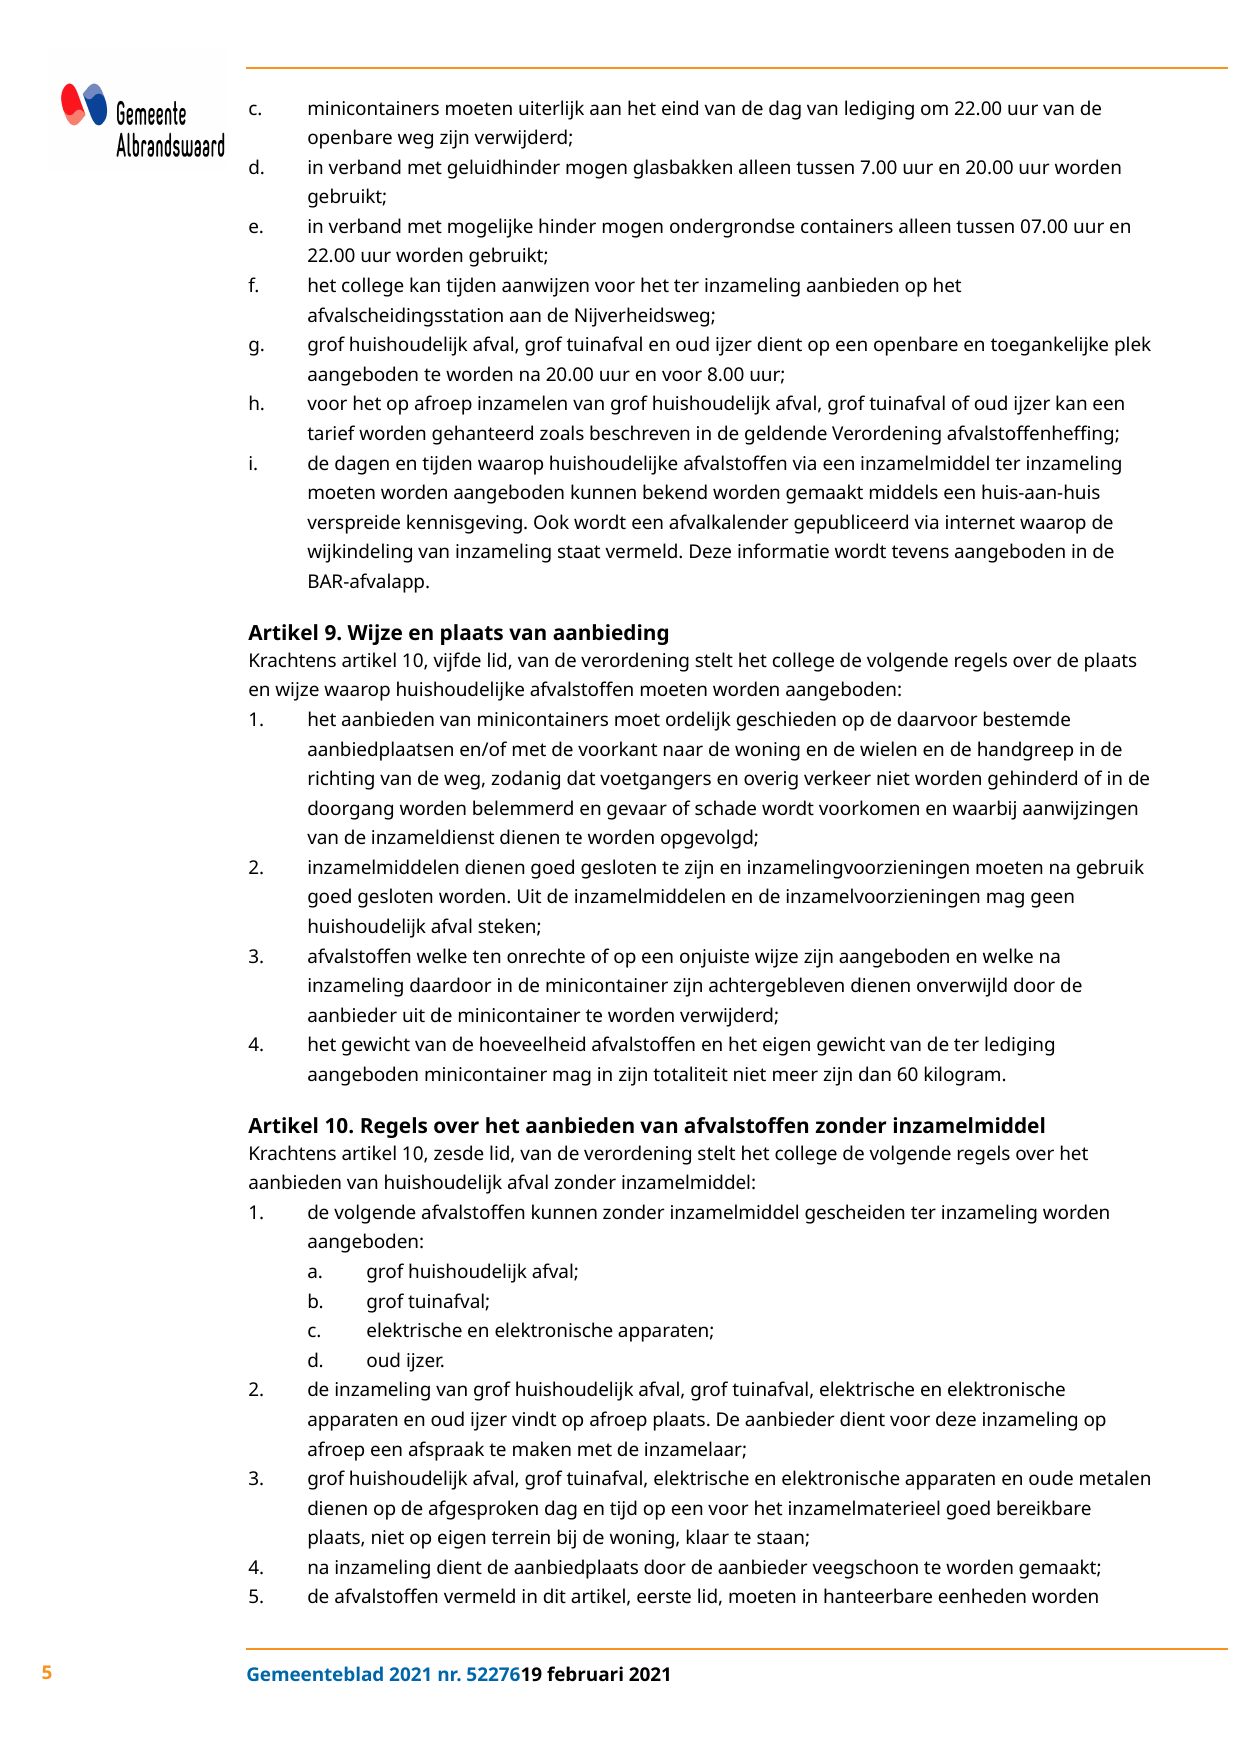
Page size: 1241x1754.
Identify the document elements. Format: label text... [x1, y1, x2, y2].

list na inzameling dient de aanbiedplaats door de aanbieder veegschoon te worden gemaakt; [248, 1554, 1152, 1580]
list grof huishoudelijk afval, grof tuinafval en oud ijzer dient op een openbare en toegankelijke plek aangeboden te worden na 20.00 uur en voor 8.00 uur; [248, 331, 1152, 387]
list in verband met mogelijke hinder mogen ondergrondse containers alleen tussen 07.00 uur en 22.00 uur worden gebruikt; [248, 213, 1152, 268]
list de inzameling van grof huishoudelijk afval, grof tuinafval, elektrische en elektronische apparaten en oud ijzer vindt op afroep plaats. De aanbieder dient voor deze inzameling op afroep een afspraak te maken met de inzamelaar; [248, 1377, 1152, 1462]
list grof tuinafval; [307, 1288, 1152, 1314]
list inzamelmiddelen dienen goed gesloten te zijn en inzamelingvoorzieningen moeten na gebruik goed gesloten worden. Uit de inzamelmiddelen en de inzamelvoorzieningen mag geen huishoudelijk afval steken; [248, 854, 1152, 939]
list afvalstoffen welke ten onrechte of op een onjuiste wijze zijn aangeboden en welke na inzameling daardoor in de minicontainer zijn achtergebleven dienen onverwijld door de aanbieder uit de minicontainer te worden verwijderd; [248, 943, 1152, 1028]
list voor het op afroep inzamelen van grof huishoudelijk afval, grof tuinafval of oud ijzer kan een tarief worden gehanteerd zoals beschreven in de geldende Verordening afvalstoffenheffing; [248, 391, 1152, 446]
list het aanbieden van minicontainers moet ordelijk geschieden op de daarvoor bestemde aanbiedplaatsen en/of met de voorkant naar de woning en de wielen en de handgreep in de richting van de weg, zodanig dat voetgangers en overig verkeer niet worden gehinderd of in de doorgang worden belemmerd en gevaar of schade wordt voorkomen en waarbij aanwijzingen van de inzameldienst dienen te worden opgevolgd; [248, 706, 1152, 850]
list grof huishoudelijk afval; [307, 1258, 1152, 1284]
list de afvalstoffen vermeld in dit artikel, eerste lid, moeten in hanteerbare eenheden worden [248, 1584, 1152, 1609]
list minicontainers moeten uiterlijk aan het eind van de dag van lediging om 22.00 uur van de openbare weg zijn verwijderd; [248, 95, 1152, 150]
text Krachtens artikel 10, vijfde lid, van de verordening stelt het college de volgende regels over de plaats en wijze waarop huishoudelijke afvalstoffen moeten worden aangeboden: [248, 647, 1152, 702]
text Artikel 10. Regels over het aanbieden van afvalstoffen zonder inzamelmiddel [248, 1112, 1152, 1140]
list het college kan tijden aanwijzen voor het ter inzameling aanbieden op het afvalscheidingsstation aan de Nijverheidsweg; [248, 272, 1152, 328]
list in verband met geluidhinder mogen glasbakken alleen tussen 7.00 uur en 20.00 uur worden gebruikt; [248, 154, 1152, 209]
text Krachtens artikel 10, zesde lid, van de verordening stelt het college de volgende regels over het aanbieden van huishoudelijk afval zonder inzamelmiddel: [248, 1140, 1152, 1195]
list het gewicht van de hoeveelheid afvalstoffen en het eigen gewicht van de ter lediging aangeboden minicontainer mag in zijn totaliteit niet meer zijn dan 60 kilogram. [248, 1032, 1152, 1087]
list oud ijzer. [307, 1347, 1152, 1373]
list elektrische en elektronische apparaten; [307, 1317, 1152, 1343]
picture [41, 47, 231, 172]
list de volgende afvalstoffen kunnen zonder inzamelmiddel gescheiden ter inzameling worden aangeboden: [248, 1199, 1152, 1254]
list de dagen en tijden waarop huishoudelijke afvalstoffen via een inzamelmiddel ter inzameling moeten worden aangeboden kunnen bekend worden gemaakt middels een huis-aan-huis verspreide kennisgeving. Ook wordt een afvalkalender gepubliceerd via internet waarop de wijkindeling van inzameling staat vermeld. Deze informatie wordt tevens aangeboden in de BAR-afvalapp. [248, 450, 1152, 594]
list grof huishoudelijk afval, grof tuinafval, elektrische en elektronische apparaten en oude metalen dienen op de afgesproken dag en tijd op een voor het inzamelmaterieel goed bereikbare plaats, niet op eigen terrein bij de woning, klaar te staan; [248, 1465, 1152, 1550]
text Artikel 9. Wijze en plaats van aanbieding [248, 618, 1152, 647]
